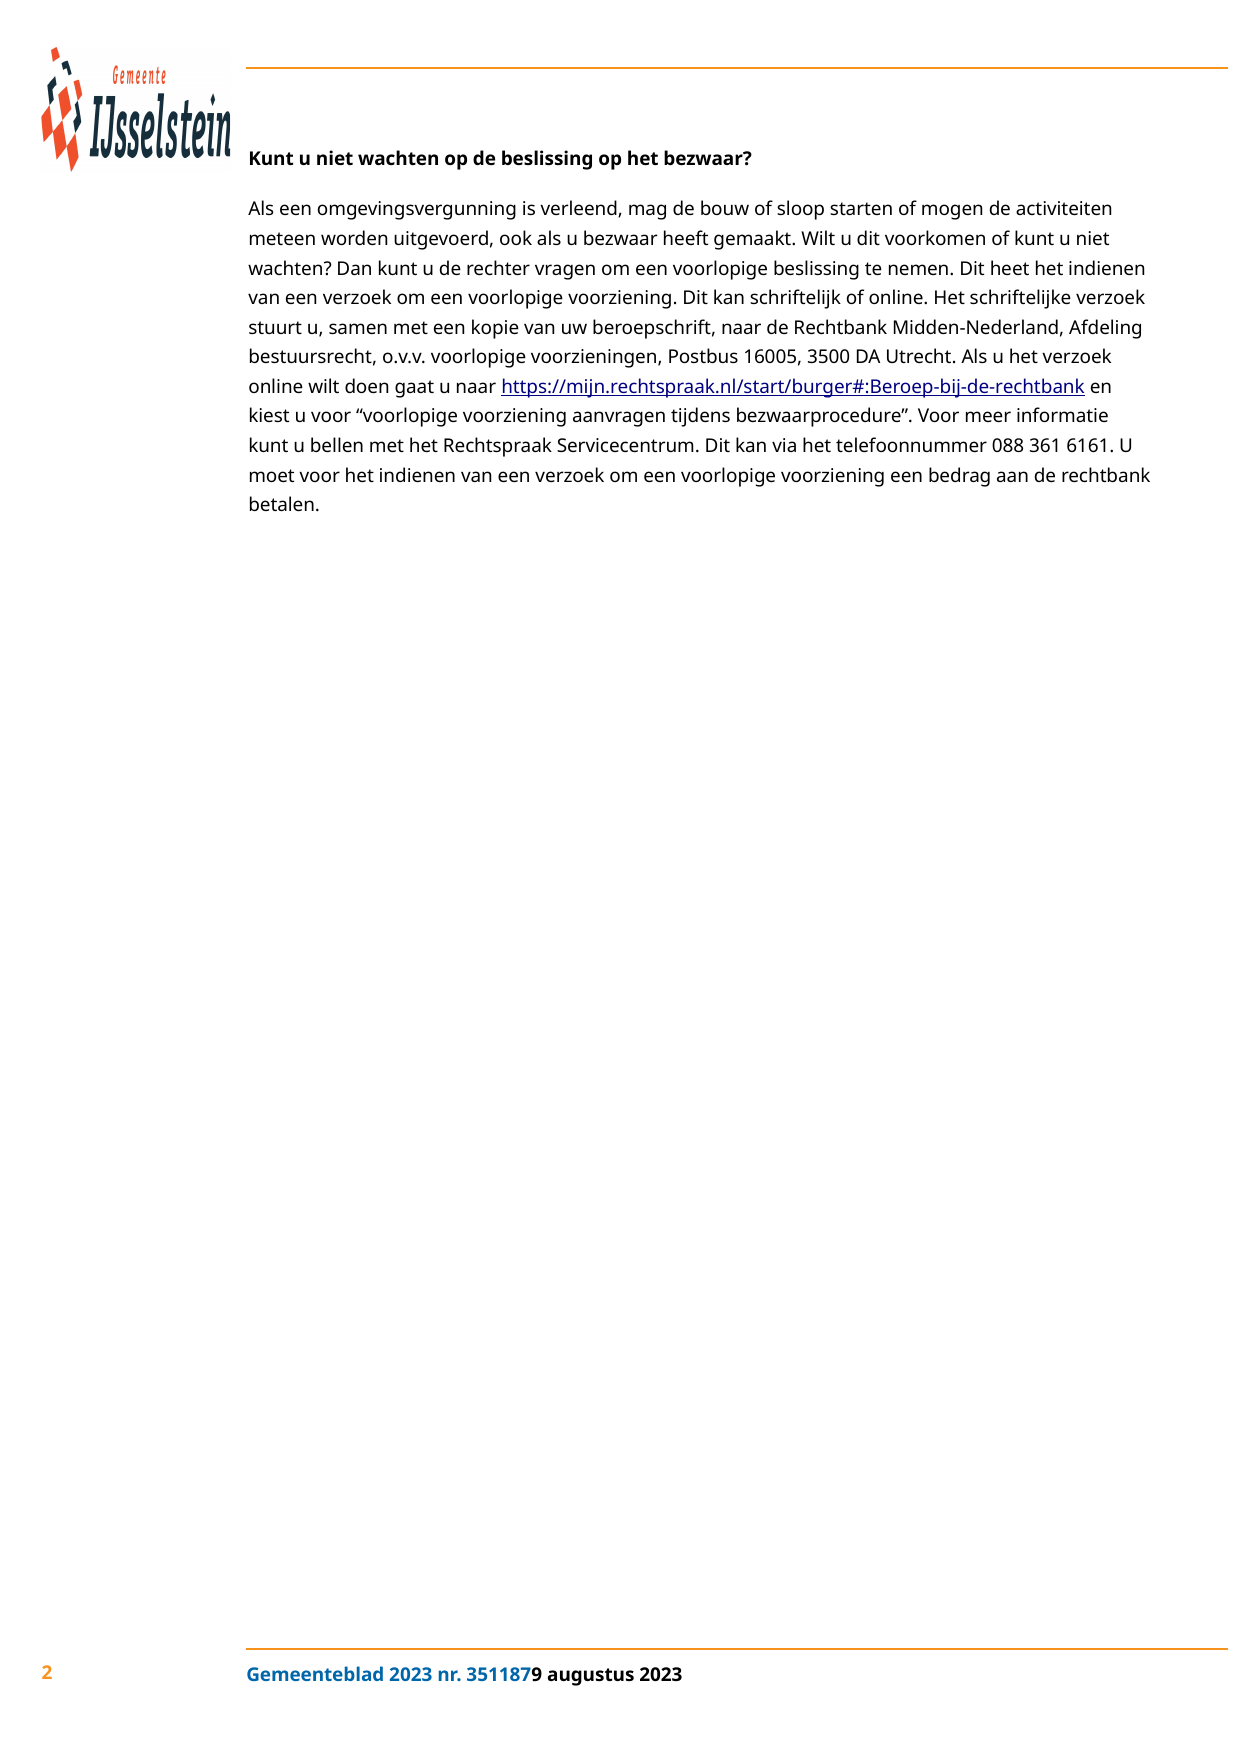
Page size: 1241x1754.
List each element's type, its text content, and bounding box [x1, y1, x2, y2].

picture [41, 47, 231, 172]
text Als een omgevingsvergunning is verleend, mag de bouw of sloop starten of mogen de activiteiten meteen worden uitgevoerd, ook als u bezwaar heeft gemaakt. Wilt u dit voorkomen of kunt u niet wachten? Dan kunt u de rechter vragen om een voorlopige beslissing te nemen. Dit heet het indienen van een verzoek om een voorlopige voorziening. Dit kan schriftelijk of online. Het schriftelijke verzoek stuurt u, samen met een kopie van uw beroepschrift, naar de Rechtbank Midden-Nederland, Afdeling bestuursrecht, o.v.v. voorlopige voorzieningen, Postbus 16005, 3500 DA Utrecht. Als u het verzoek online wilt doen gaat u naar https://mijn.rechtspraak.nl/start/burger#:Beroep-bij-de-rechtbank en kiest u voor “voorlopige voorziening aanvragen tijdens bezwaarprocedure”. Voor meer informatie kunt u bellen met het Rechtspraak Servicecentrum. Dit kan via het telefoonnummer 088 361 6161. U moet voor het indienen van een verzoek om een voorlopige voorziening een bedrag aan de rechtbank betalen. [248, 196, 1152, 517]
text Kunt u niet wachten op de beslissing op het bezwaar? [248, 145, 1152, 171]
